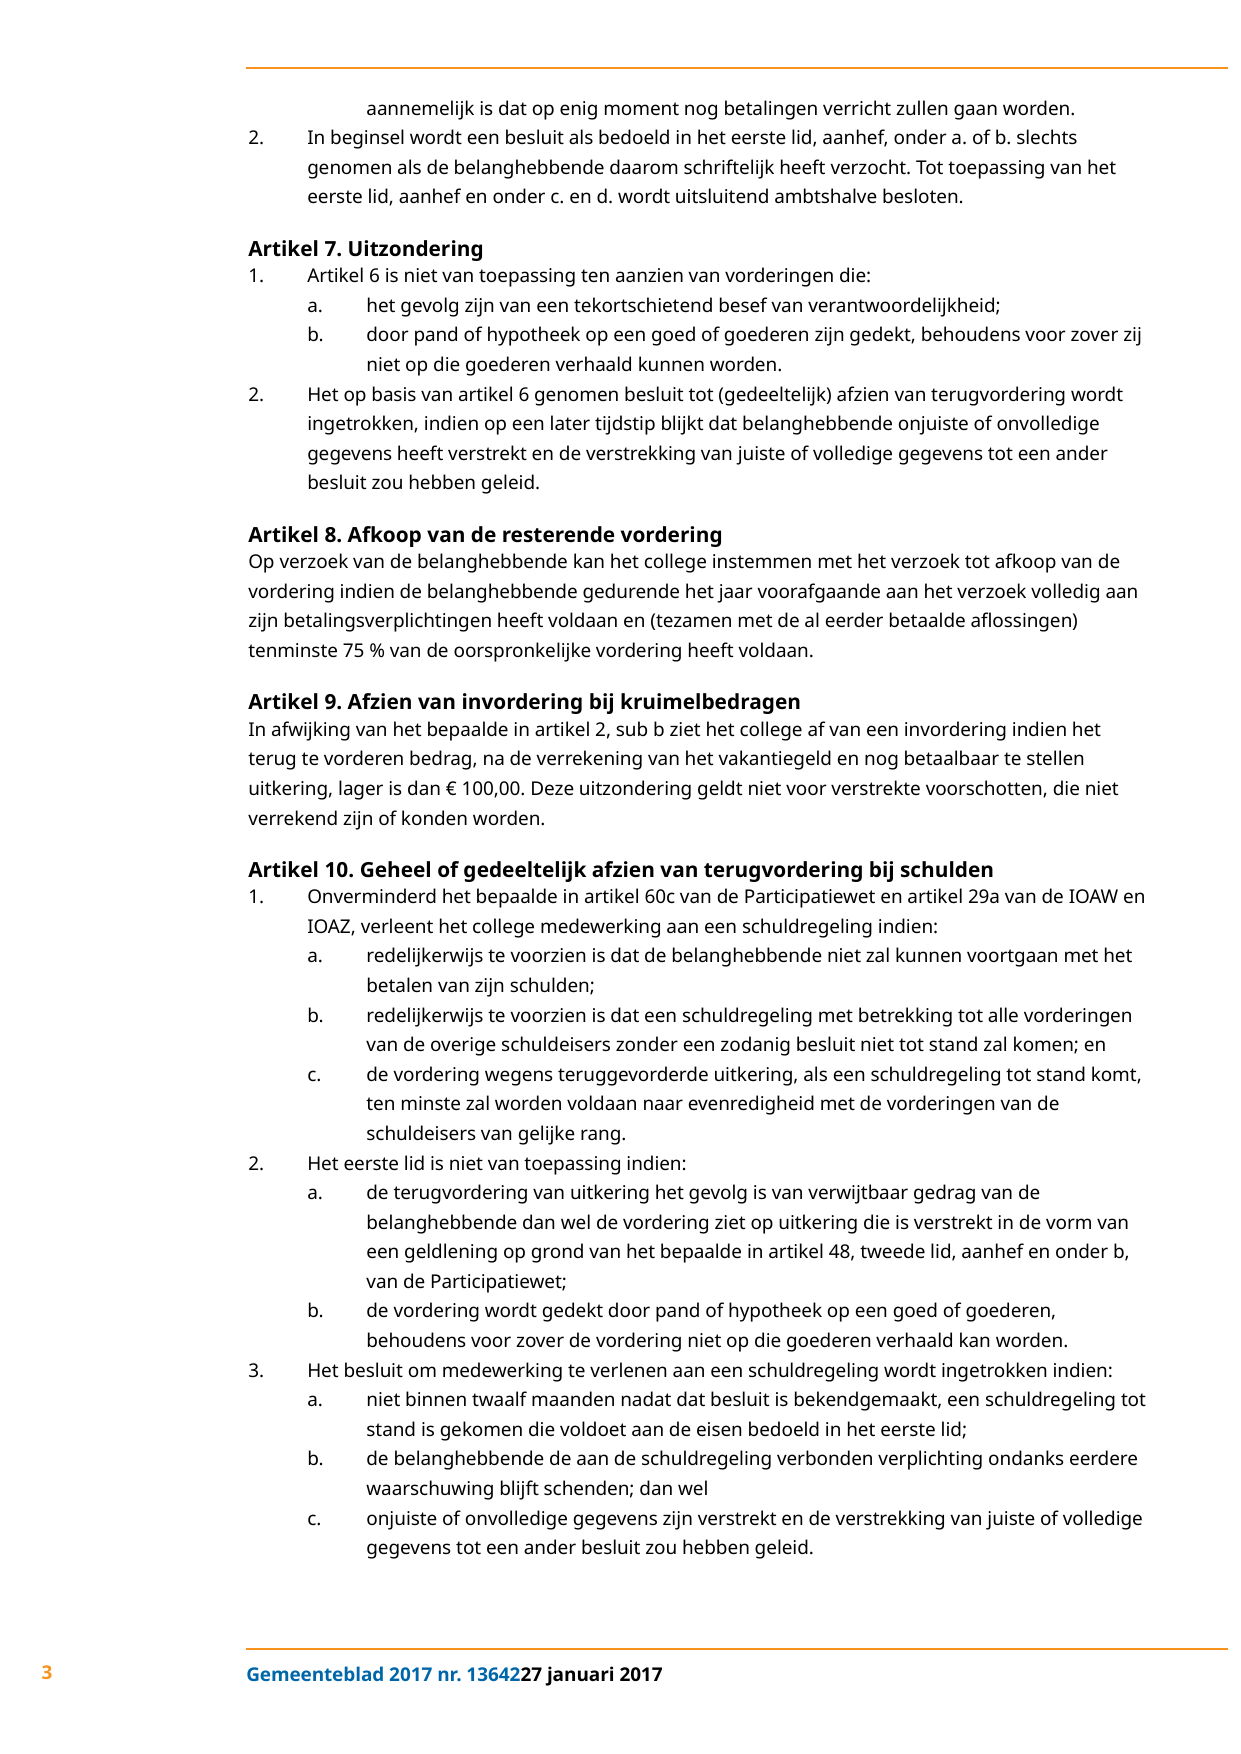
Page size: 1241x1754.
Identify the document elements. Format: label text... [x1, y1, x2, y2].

picture [41, 47, 231, 172]
list de terugvordering van uitkering het gevolg is van verwijtbaar gedrag van de belanghebbende dan wel de vordering ziet op uitkering die is verstrekt in de vorm van een geldlening op grond van het bepaalde in artikel 48, tweede lid, aanhef en onder b, van de Participatiewet; [307, 1179, 1152, 1294]
list de belanghebbende de aan de schuldregeling verbonden verplichting ondanks eerdere waarschuwing blijft schenden; dan wel [307, 1446, 1152, 1501]
text Artikel 8. Afkoop van de resterende vordering [248, 520, 1152, 548]
list Het besluit om medewerking te verlenen aan een schuldregeling wordt ingetrokken indien: [248, 1357, 1152, 1383]
list niet binnen twaalf maanden nadat dat besluit is bekendgemaakt, een schuldregeling tot stand is gekomen die voldoet aan de eisen bedoeld in het eerste lid; [307, 1386, 1152, 1442]
list aannemelijk is dat op enig moment nog betalingen verricht zullen gaan worden. [307, 95, 1152, 121]
list door pand of hypotheek op een goed of goederen zijn gedekt, behoudens voor zover zij niet op die goederen verhaald kunnen worden. [307, 322, 1152, 377]
text Artikel 10. Geheel of gedeeltelijk afzien van terugvordering bij schulden [248, 855, 1152, 883]
list het gevolg zijn van een tekortschietend besef van verantwoordelijkheid; [307, 292, 1152, 318]
list Het eerste lid is niet van toepassing indien: [248, 1150, 1152, 1176]
text Artikel 7. Uitzondering [248, 234, 1152, 262]
list Onverminderd het bepaalde in artikel 60c van de Participatiewet en artikel 29a van de IOAW en IOAZ, verleent het college medewerking aan een schuldregeling indien: [248, 883, 1152, 939]
list Het op basis van artikel 6 genomen besluit tot (gedeeltelijk) afzien van terugvordering wordt ingetrokken, indien op een later tijdstip blijkt dat belanghebbende onjuiste of onvolledige gegevens heeft verstrekt en de verstrekking van juiste of volledige gegevens tot een ander besluit zou hebben geleid. [248, 381, 1152, 495]
text Op verzoek van de belanghebbende kan het college instemmen met het verzoek tot afkoop van de vordering indien de belanghebbende gedurende het jaar voorafgaande aan het verzoek volledig aan zijn betalingsverplichtingen heeft voldaan en (tezamen met de al eerder betaalde aflossingen) tenminste 75 % van de oorspronkelijke vordering heeft voldaan. [248, 548, 1152, 663]
list de vordering wegens teruggevorderde uitkering, als een schuldregeling tot stand komt, ten minste zal worden voldaan naar evenredigheid met de vorderingen van de schuldeisers van gelijke rang. [307, 1061, 1152, 1146]
text Artikel 9. Afzien van invordering bij kruimelbedragen [248, 687, 1152, 716]
text In afwijking van het bepaalde in artikel 2, sub b ziet het college af van een invordering indien het terug te vorderen bedrag, na de verrekening van het vakantiegeld en nog betaalbaar te stellen uitkering, lager is dan € 100,00. Deze uitzondering geldt niet voor verstrekte voorschotten, die niet verrekend zijn of konden worden. [248, 716, 1152, 830]
list Artikel 6 is niet van toepassing ten aanzien van vorderingen die: [248, 262, 1152, 288]
list In beginsel wordt een besluit als bedoeld in het eerste lid, aanhef, onder a. of b. slechts genomen als de belanghebbende daarom schriftelijk heeft verzocht. Tot toepassing van het eerste lid, aanhef en onder c. en d. wordt uitsluitend ambtshalve besloten. [248, 124, 1152, 209]
list redelijkerwijs te voorzien is dat een schuldregeling met betrekking tot alle vorderingen van de overige schuldeisers zonder een zodanig besluit niet tot stand zal komen; en [307, 1002, 1152, 1057]
list onjuiste of onvolledige gegevens zijn verstrekt en de verstrekking van juiste of volledige gegevens tot een ander besluit zou hebben geleid. [307, 1505, 1152, 1560]
list de vordering wordt gedekt door pand of hypotheek op een goed of goederen, behoudens voor zover de vordering niet op die goederen verhaald kan worden. [307, 1298, 1152, 1353]
list redelijkerwijs te voorzien is dat de belanghebbende niet zal kunnen voortgaan met het betalen van zijn schulden; [307, 943, 1152, 998]
